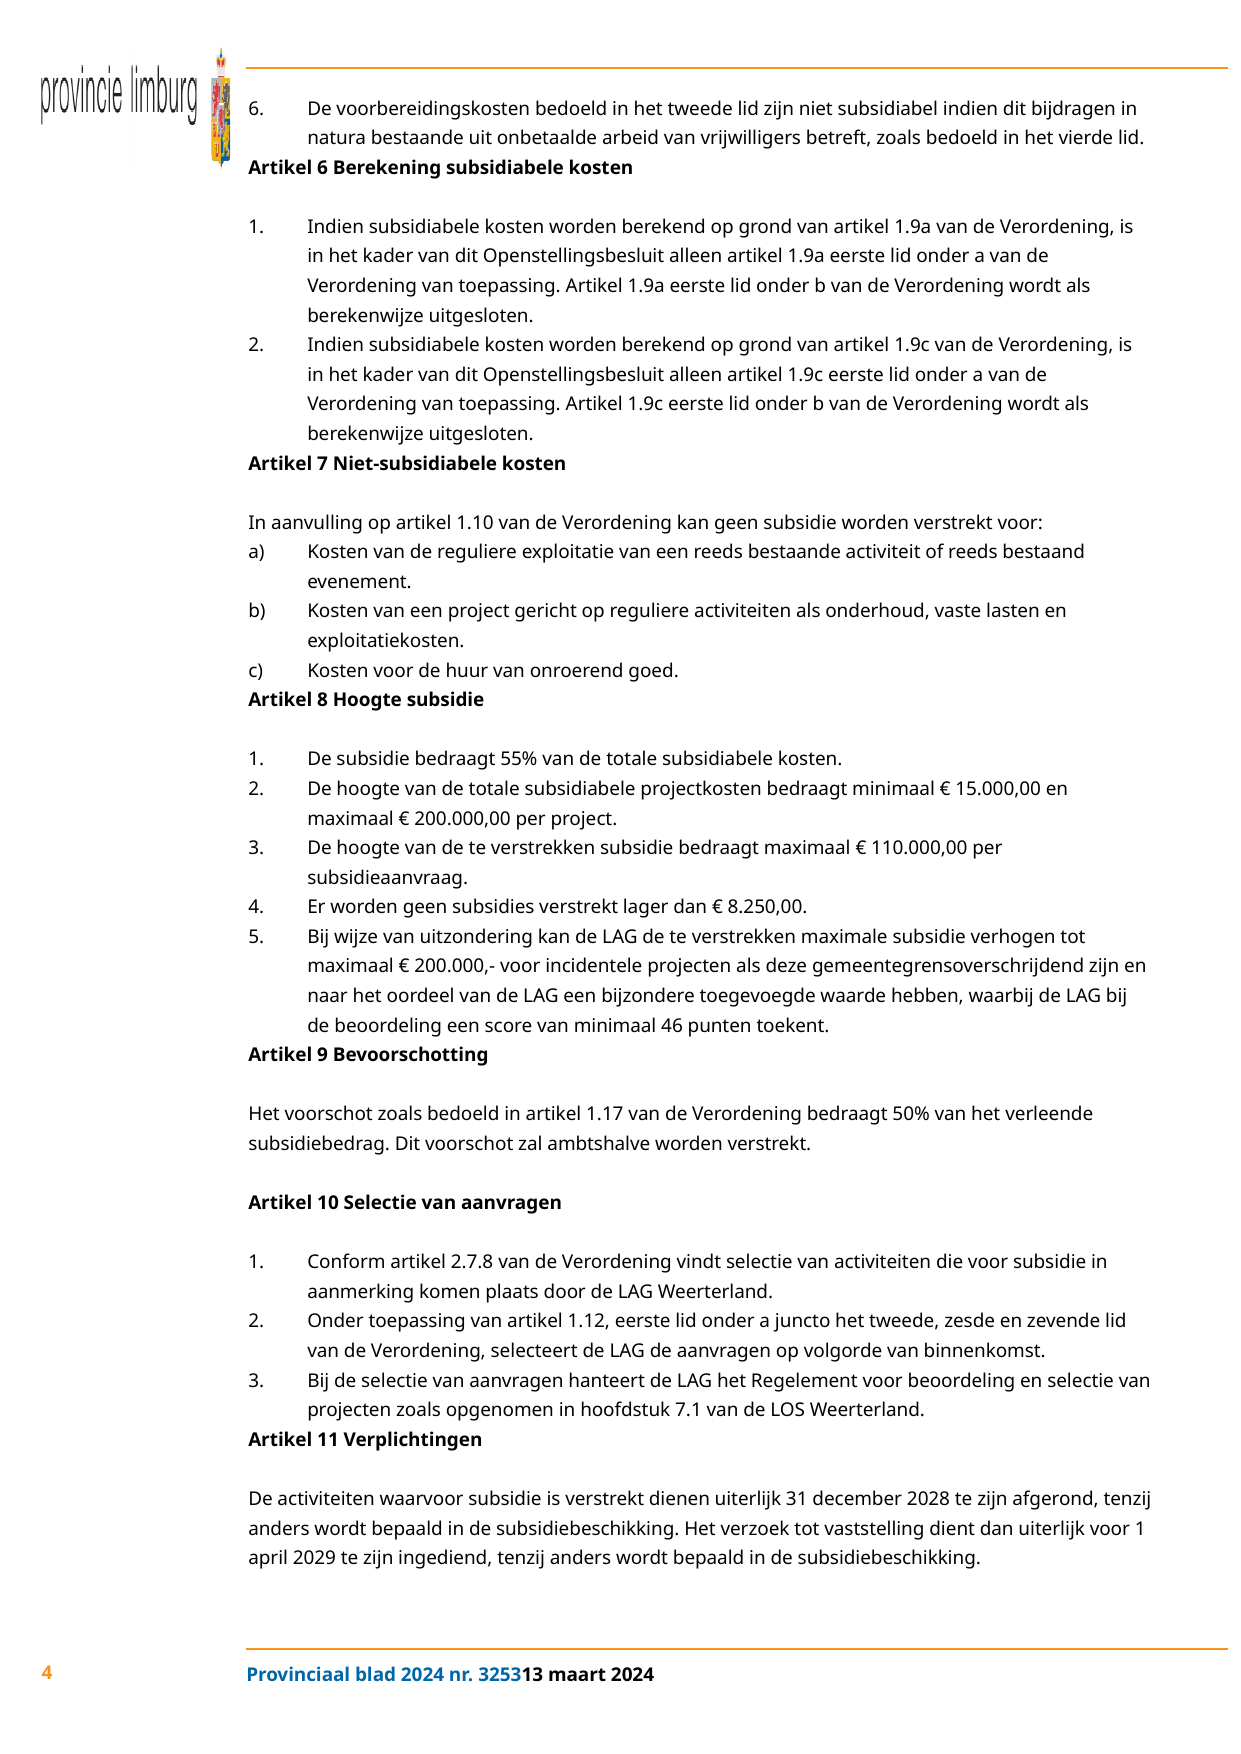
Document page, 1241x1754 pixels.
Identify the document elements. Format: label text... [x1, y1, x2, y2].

list Bij de selectie van aanvragen hanteert de LAG het Regelement voor beoordeling en selectie van projecten zoals opgenomen in hoofdstuk 7.1 van de LOS Weerterland. [248, 1367, 1152, 1422]
list Indien subsidiabele kosten worden berekend op grond van artikel 1.9a van de Verordening, is in het kader van dit Openstellingsbesluit alleen artikel 1.9a eerste lid onder a van de Verordening van toepassing. Artikel 1.9a eerste lid onder b van de Verordening wordt als berekenwijze uitgesloten. [248, 213, 1152, 328]
text Artikel 6 Berekening subsidiabele kosten [248, 154, 1152, 180]
list De hoogte van de te verstrekken subsidie bedraagt maximaal € 110.000,00 per subsidieaanvraag. [248, 834, 1152, 890]
list Bij wijze van uitzondering kan de LAG de te verstrekken maximale subsidie verhogen tot maximaal € 200.000,- voor incidentele projecten als deze gemeentegrensoverschrijdend zijn en naar het oordeel van de LAG een bijzondere toegevoegde waarde hebben, waarbij de LAG bij de beoordeling een score van minimaal 46 punten toekent. [248, 923, 1152, 1038]
text In aanvulling op artikel 1.10 van de Verordening kan geen subsidie worden verstrekt voor: [248, 509, 1152, 535]
list Er worden geen subsidies verstrekt lager dan € 8.250,00. [248, 893, 1152, 919]
list Conform artikel 2.7.8 van de Verordening vindt selectie van activiteiten die voor subsidie in aanmerking komen plaats door de LAG Weerterland. [248, 1248, 1152, 1304]
list Kosten van een project gericht op reguliere activiteiten als onderhoud, vaste lasten en exploitatiekosten. [248, 598, 1152, 653]
list Onder toepassing van artikel 1.12, eerste lid onder a juncto het tweede, zesde en zevende lid van de Verordening, selecteert de LAG de aanvragen op volgorde van binnenkomst. [248, 1308, 1152, 1363]
text Artikel 7 Niet-subsidiabele kosten [248, 450, 1152, 476]
text Artikel 11 Verplichtingen [248, 1426, 1152, 1452]
list De hoogte van de totale subsidiabele projectkosten bedraagt minimaal € 15.000,00 en maximaal € 200.000,00 per project. [248, 775, 1152, 831]
picture [41, 47, 231, 172]
list De subsidie bedraagt 55% van de totale subsidiabele kosten. [248, 746, 1152, 771]
text De activiteiten waarvoor subsidie is verstrekt dienen uiterlijk 31 december 2028 te zijn afgerond, tenzij anders wordt bepaald in de subsidiebeschikking. Het verzoek tot vaststelling dient dan uiterlijk voor 1 april 2029 te zijn ingediend, tenzij anders wordt bepaald in de subsidiebeschikking. [248, 1485, 1152, 1570]
list Indien subsidiabele kosten worden berekend op grond van artikel 1.9c van de Verordening, is in het kader van dit Openstellingsbesluit alleen artikel 1.9c eerste lid onder a van de Verordening van toepassing. Artikel 1.9c eerste lid onder b van de Verordening wordt als berekenwijze uitgesloten. [248, 331, 1152, 446]
list Kosten voor de huur van onroerend goed. [248, 657, 1152, 683]
list Kosten van de reguliere exploitatie van een reeds bestaande activiteit of reeds bestaand evenement. [248, 538, 1152, 594]
text Artikel 8 Hoogte subsidie [248, 686, 1152, 712]
text Artikel 9 Bevoorschotting [248, 1041, 1152, 1067]
list De voorbereidingskosten bedoeld in het tweede lid zijn niet subsidiabel indien dit bijdragen in natura bestaande uit onbetaalde arbeid van vrijwilligers betreft, zoals bedoeld in het vierde lid. [248, 95, 1152, 150]
text Artikel 10 Selectie van aanvragen [248, 1189, 1152, 1215]
text Het voorschot zoals bedoeld in artikel 1.17 van de Verordening bedraagt 50% van het verleende subsidiebedrag. Dit voorschot zal ambtshalve worden verstrekt. [248, 1101, 1152, 1156]
